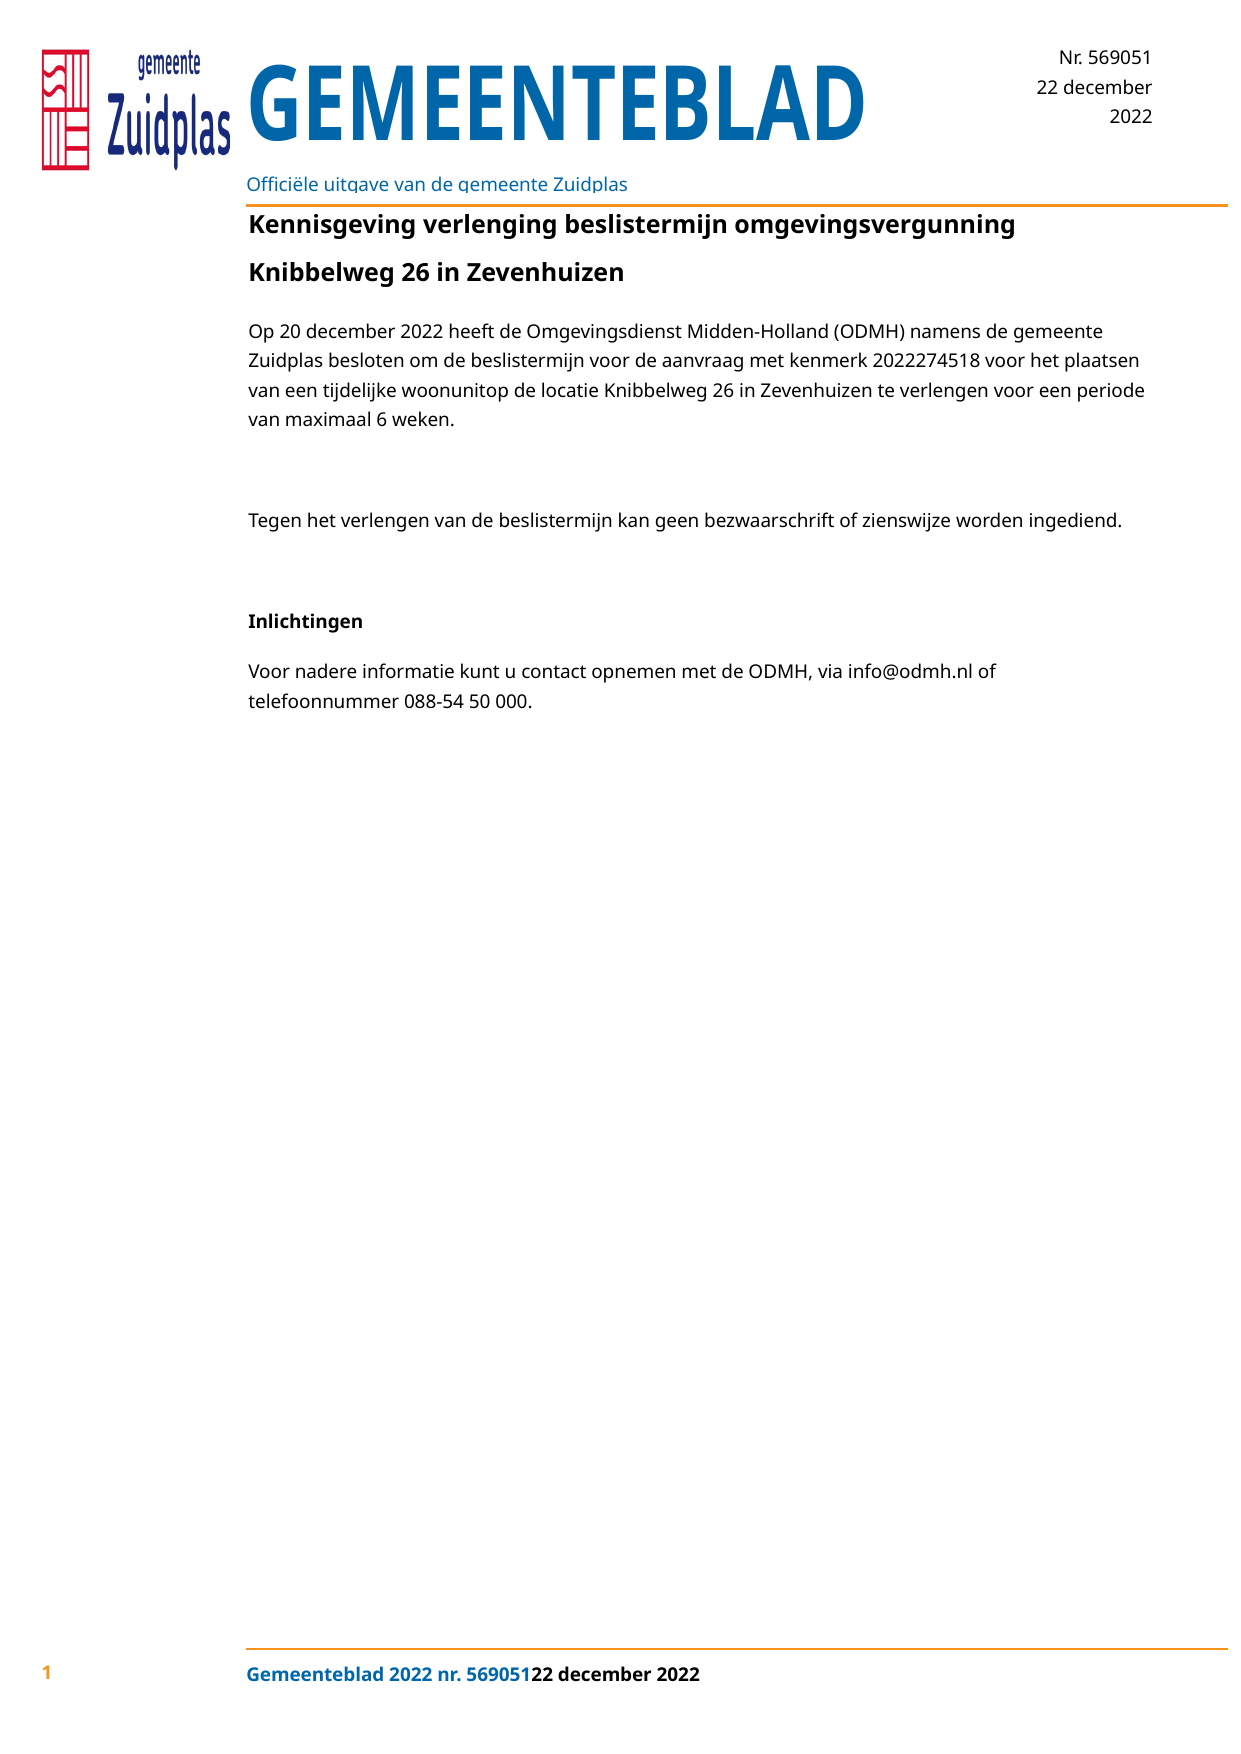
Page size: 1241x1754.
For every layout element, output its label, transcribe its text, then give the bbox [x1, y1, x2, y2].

text Inlichtingen [248, 608, 1152, 634]
text Voor nadere informatie kunt u contact opnemen met de ODMH, via info@odmh.nl of telefoonnummer 088-54 50 000. [248, 659, 1152, 714]
text Op 20 december 2022 heeft de Omgevingsdienst Midden-Holland (ODMH) namens de gemeente Zuidplas besloten om de beslistermijn voor de aanvraag met kenmerk 2022274518 voor het plaatsen van een tijdelijke woonunitop de locatie Knibbelweg 26 in Zevenhuizen te verlengen voor een periode van maximaal 6 weken. [248, 318, 1152, 432]
text Tegen het verlengen van de beslistermijn kan geen bezwaarschrift of zienswijze worden ingediend. [248, 507, 1152, 533]
text Kennisgeving verlenging beslistermijn omgevingsvergunning Knibbelweg 26 in Zevenhuizen [248, 207, 1152, 288]
picture [41, 47, 231, 172]
